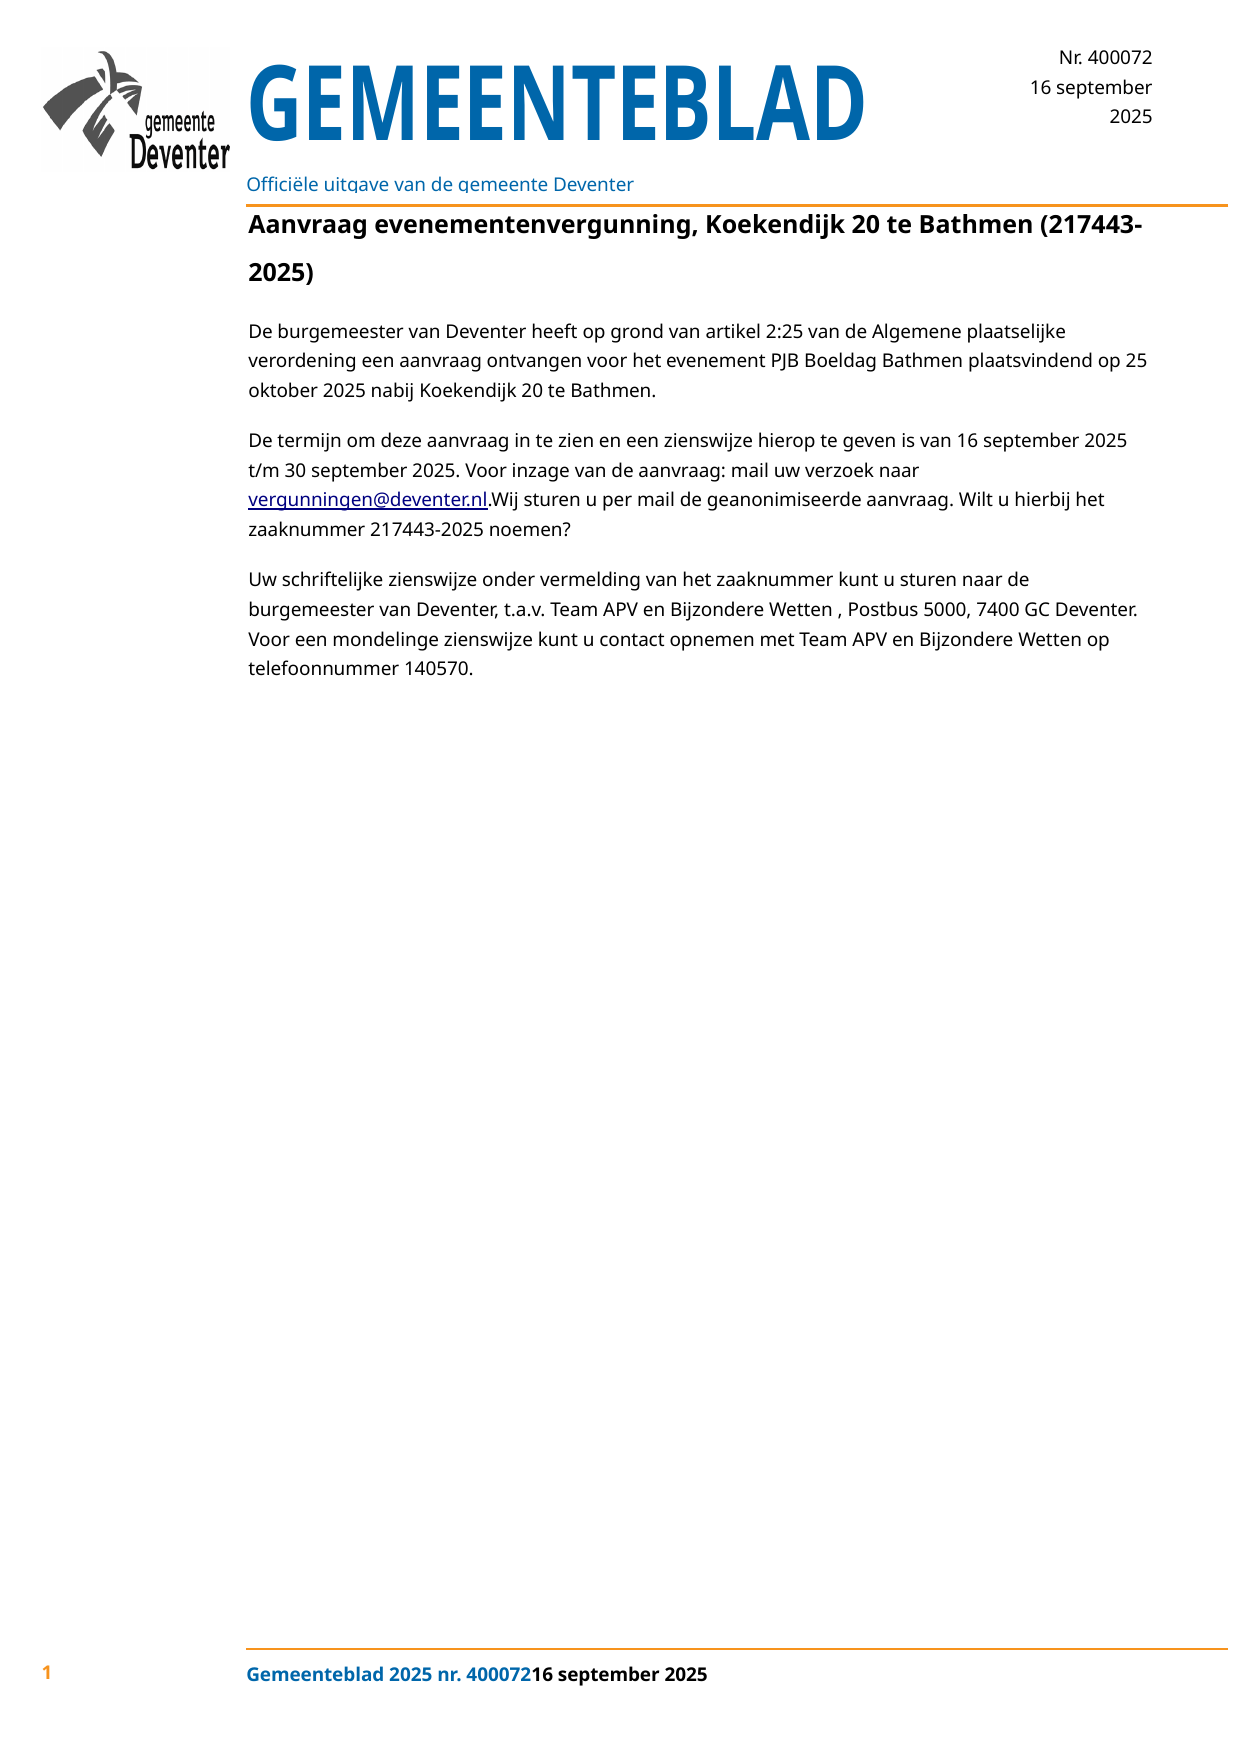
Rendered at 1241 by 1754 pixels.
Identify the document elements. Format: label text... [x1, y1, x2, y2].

text De termijn om deze aanvraag in te zien en een zienswijze hierop te geven is van 16 september 2025 t/m 30 september 2025. Voor inzage van de aanvraag: mail uw verzoek naar vergunningen@deventer.nl.Wij sturen u per mail de geanonimiseerde aanvraag. Wilt u hierbij het zaaknummer 217443-2025 noemen? [248, 427, 1152, 542]
text Uw schriftelijke zienswijze onder vermelding van het zaaknummer kunt u sturen naar de burgemeester van Deventer, t.a.v. Team APV en Bijzondere Wetten , Postbus 5000, 7400 GC Deventer. Voor een mondelinge zienswijze kunt u contact opnemen met Team APV en Bijzondere Wetten op telefoonnummer 140570. [248, 567, 1152, 681]
picture [41, 47, 231, 172]
text De burgemeester van Deventer heeft op grond van artikel 2:25 van de Algemene plaatselijke verordening een aanvraag ontvangen voor het evenement PJB Boeldag Bathmen plaatsvindend op 25 oktober 2025 nabij Koekendijk 20 te Bathmen. [248, 318, 1152, 403]
text Aanvraag evenementenvergunning, Koekendijk 20 te Bathmen (217443-2025) [248, 207, 1152, 288]
